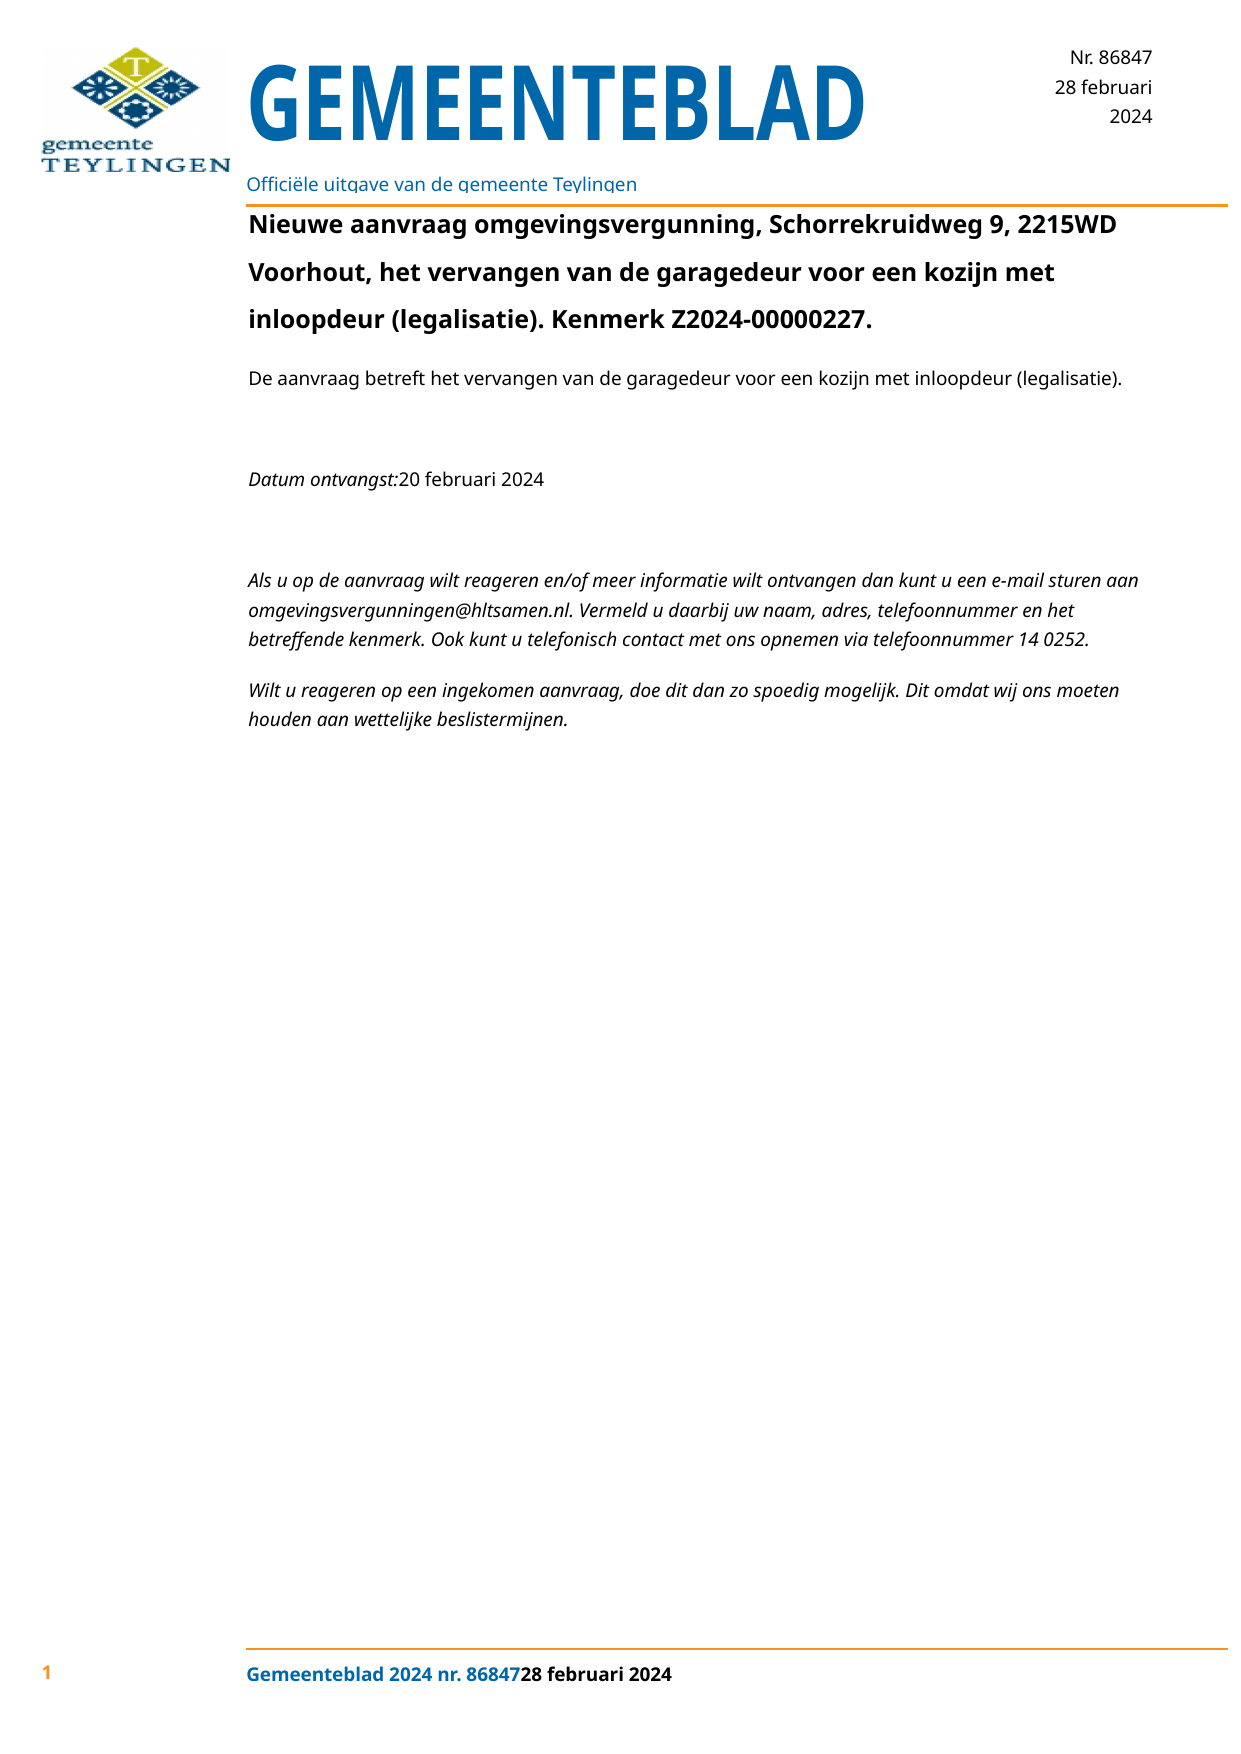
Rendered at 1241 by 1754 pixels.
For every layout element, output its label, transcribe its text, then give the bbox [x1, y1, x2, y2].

text Nieuwe aanvraag omgevingsvergunning, Schorrekruidweg 9, 2215WD Voorhout, het vervangen van de garagedeur voor een kozijn met inloopdeur (legalisatie). Kenmerk Z2024-00000227. [248, 207, 1152, 336]
picture [41, 47, 231, 172]
text Als u op de aanvraag wilt reageren en/of meer informatie wilt ontvangen dan kunt u een e-mail sturen aan omgevingsvergunningen@hltsamen.nl. Vermeld u daarbij uw naam, adres, telefoonnummer en het betreffende kenmerk. Ook kunt u telefonisch contact met ons opnemen via telefoonnummer 14 0252. [248, 567, 1152, 652]
text De aanvraag betreft het vervangen van de garagedeur voor een kozijn met inloopdeur (legalisatie). [248, 366, 1152, 391]
text Datum ontvangst:20 februari 2024 [248, 466, 1152, 492]
text Wilt u reageren op een ingekomen aanvraag, doe dit dan zo spoedig mogelijk. Dit omdat wij ons moeten houden aan wettelijke beslistermijnen. [248, 677, 1152, 732]
